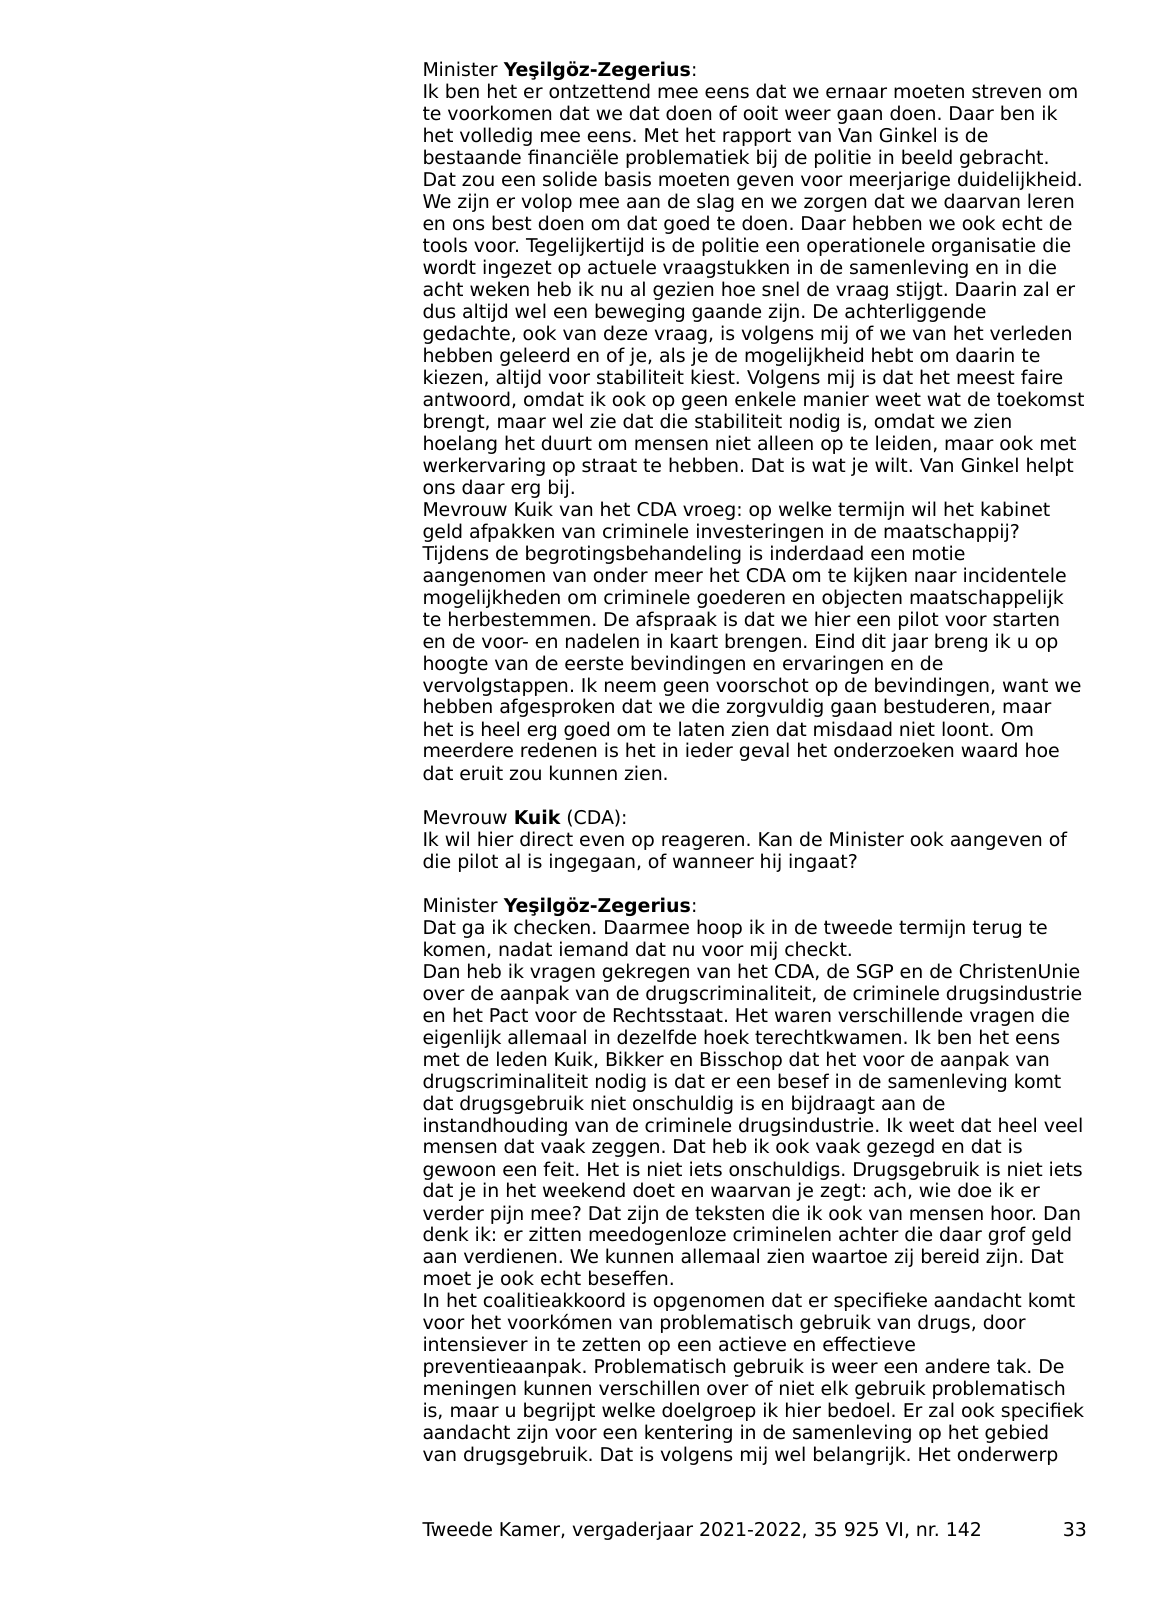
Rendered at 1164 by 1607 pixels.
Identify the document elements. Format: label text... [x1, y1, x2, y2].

text Mevrouw Kuik van het CDA vroeg: op welke termijn wil het kabinet geld afpakken van criminele investeringen in de maatschappij? Tijdens de begrotingsbehandeling is inderdaad een motie aangenomen van onder meer het CDA om te kijken naar incidentele mogelijkheden om criminele goederen en objecten maatschappelijk te herbestemmen. De afspraak is dat we hier een pilot voor starten en de voor- en nadelen in kaart brengen. Eind dit jaar breng ik u op hoogte van de eerste bevindingen en ervaringen en de vervolgstappen. Ik neem geen voorschot op de bevindingen, want we hebben afgesproken dat we die zorgvuldig gaan bestuderen, maar het is heel erg goed om te laten zien dat misdaad niet loont. Om meerdere redenen is het in ieder geval het onderzoeken waard hoe dat eruit zou kunnen zien. [422, 499, 1087, 784]
text Ik wil hier direct even op reageren. Kan de Minister ook aangeven of die pilot al is ingegaan, of wanneer hij ingaat? [422, 828, 1087, 872]
text Dat ga ik checken. Daarmee hoop ik in de tweede termijn terug te komen, nadat iemand dat nu voor mij checkt. [422, 917, 1087, 961]
text Minister Yeşilgöz-Zegerius: [422, 895, 1087, 917]
text Ik ben het er ontzettend mee eens dat we ernaar moeten streven om te voorkomen dat we dat doen of ooit weer gaan doen. Daar ben ik het volledig mee eens. Met het rapport van Van Ginkel is de bestaande financiële problematiek bij de politie in beeld gebracht. Dat zou een solide basis moeten geven voor meerjarige duidelijkheid. We zijn er volop mee aan de slag en we zorgen dat we daarvan leren en ons best doen om dat goed te doen. Daar hebben we ook echt de tools voor. Tegelijkertijd is de politie een operationele organisatie die wordt ingezet op actuele vraagstukken in de samenleving en in die acht weken heb ik nu al gezien hoe snel de vraag stijgt. Daarin zal er dus altijd wel een beweging gaande zijn. De achterliggende gedachte, ook van deze vraag, is volgens mij of we van het verleden hebben geleerd en of je, als je de mogelijkheid hebt om daarin te kiezen, altijd voor stabiliteit kiest. Volgens mij is dat het meest faire antwoord, omdat ik ook op geen enkele manier weet wat de toekomst brengt, maar wel zie dat die stabiliteit nodig is, omdat we zien hoelang het duurt om mensen niet alleen op te leiden, maar ook met werkervaring op straat te hebben. Dat is wat je wilt. Van Ginkel helpt ons daar erg bij. [422, 81, 1087, 499]
text Minister Yeşilgöz-Zegerius: [422, 59, 1087, 81]
text Dan heb ik vragen gekregen van het CDA, de SGP en de ChristenUnie over de aanpak van de drugscriminaliteit, de criminele drugsindustrie en het Pact voor de Rechtsstaat. Het waren verschillende vragen die eigenlijk allemaal in dezelfde hoek terechtkwamen. Ik ben het eens met de leden Kuik, Bikker en Bisschop dat het voor de aanpak van drugscriminaliteit nodig is dat er een besef in de samenleving komt dat drugsgebruik niet onschuldig is en bijdraagt aan de instandhouding van de criminele drugsindustrie. Ik weet dat heel veel mensen dat vaak zeggen. Dat heb ik ook vaak gezegd en dat is gewoon een feit. Het is niet iets onschuldigs. Drugsgebruik is niet iets dat je in het weekend doet en waarvan je zegt: ach, wie doe ik er verder pijn mee? Dat zijn de teksten die ik ook van mensen hoor. Dan denk ik: er zitten meedogenloze criminelen achter die daar grof geld aan verdienen. We kunnen allemaal zien waartoe zij bereid zijn. Dat moet je ook echt beseffen. [422, 961, 1087, 1290]
text In het coalitieakkoord is opgenomen dat er specifieke aandacht komt voor het voorkómen van problematisch gebruik van drugs, door intensiever in te zetten op een actieve en effectieve preventieaanpak. Problematisch gebruik is weer een andere tak. De meningen kunnen verschillen over of niet elk gebruik problematisch is, maar u begrijpt welke doelgroep ik hier bedoel. Er zal ook specifiek aandacht zijn voor een kentering in de samenleving op het gebied van drugsgebruik. Dat is volgens mij wel belangrijk. Het onderwerp [422, 1290, 1087, 1466]
text Mevrouw Kuik (CDA): [422, 807, 1087, 828]
